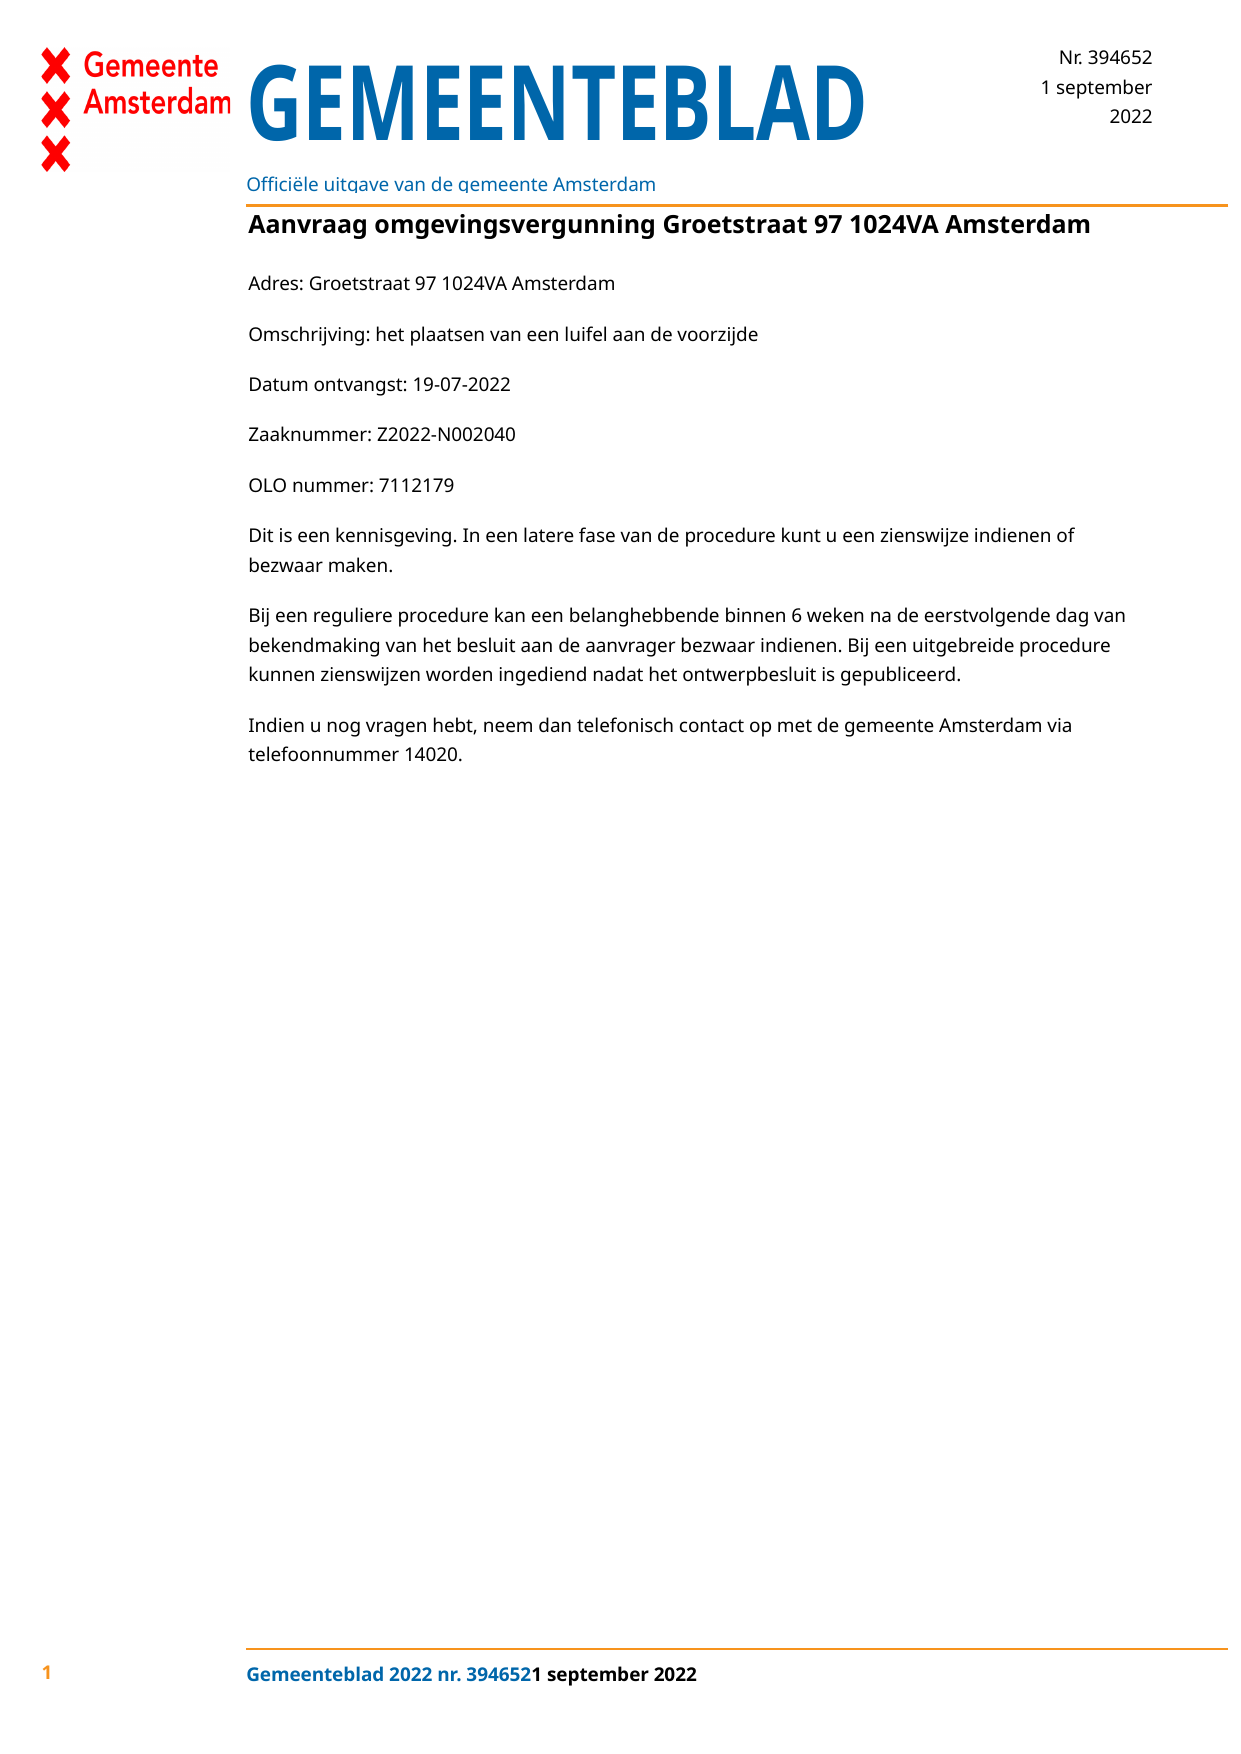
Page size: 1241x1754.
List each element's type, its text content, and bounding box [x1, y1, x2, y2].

text Aanvraag omgevingsvergunning Groetstraat 97 1024VA Amsterdam [248, 207, 1152, 241]
text OLO nummer: 7112179 [248, 472, 1152, 498]
text Bij een reguliere procedure kan een belanghebbende binnen 6 weken na de eerstvolgende dag van bekendmaking van het besluit aan de aanvrager bezwaar indienen. Bij een uitgebreide procedure kunnen zienswijzen worden ingediend nadat het ontwerpbesluit is gepubliceerd. [248, 602, 1152, 687]
text Omschrijving: het plaatsen van een luifel aan de voorzijde [248, 321, 1152, 346]
text Adres: Groetstraat 97 1024VA Amsterdam [248, 270, 1152, 296]
text Dit is een kennisgeving. In een latere fase van de procedure kunt u een zienswijze indienen of bezwaar maken. [248, 522, 1152, 578]
picture [41, 47, 231, 172]
text Datum ontvangst: 19-07-2022 [248, 371, 1152, 397]
text Zaaknummer: Z2022-N002040 [248, 422, 1152, 447]
text Indien u nog vragen hebt, neem dan telefonisch contact op met de gemeente Amsterdam via telefoonnummer 14020. [248, 712, 1152, 767]
